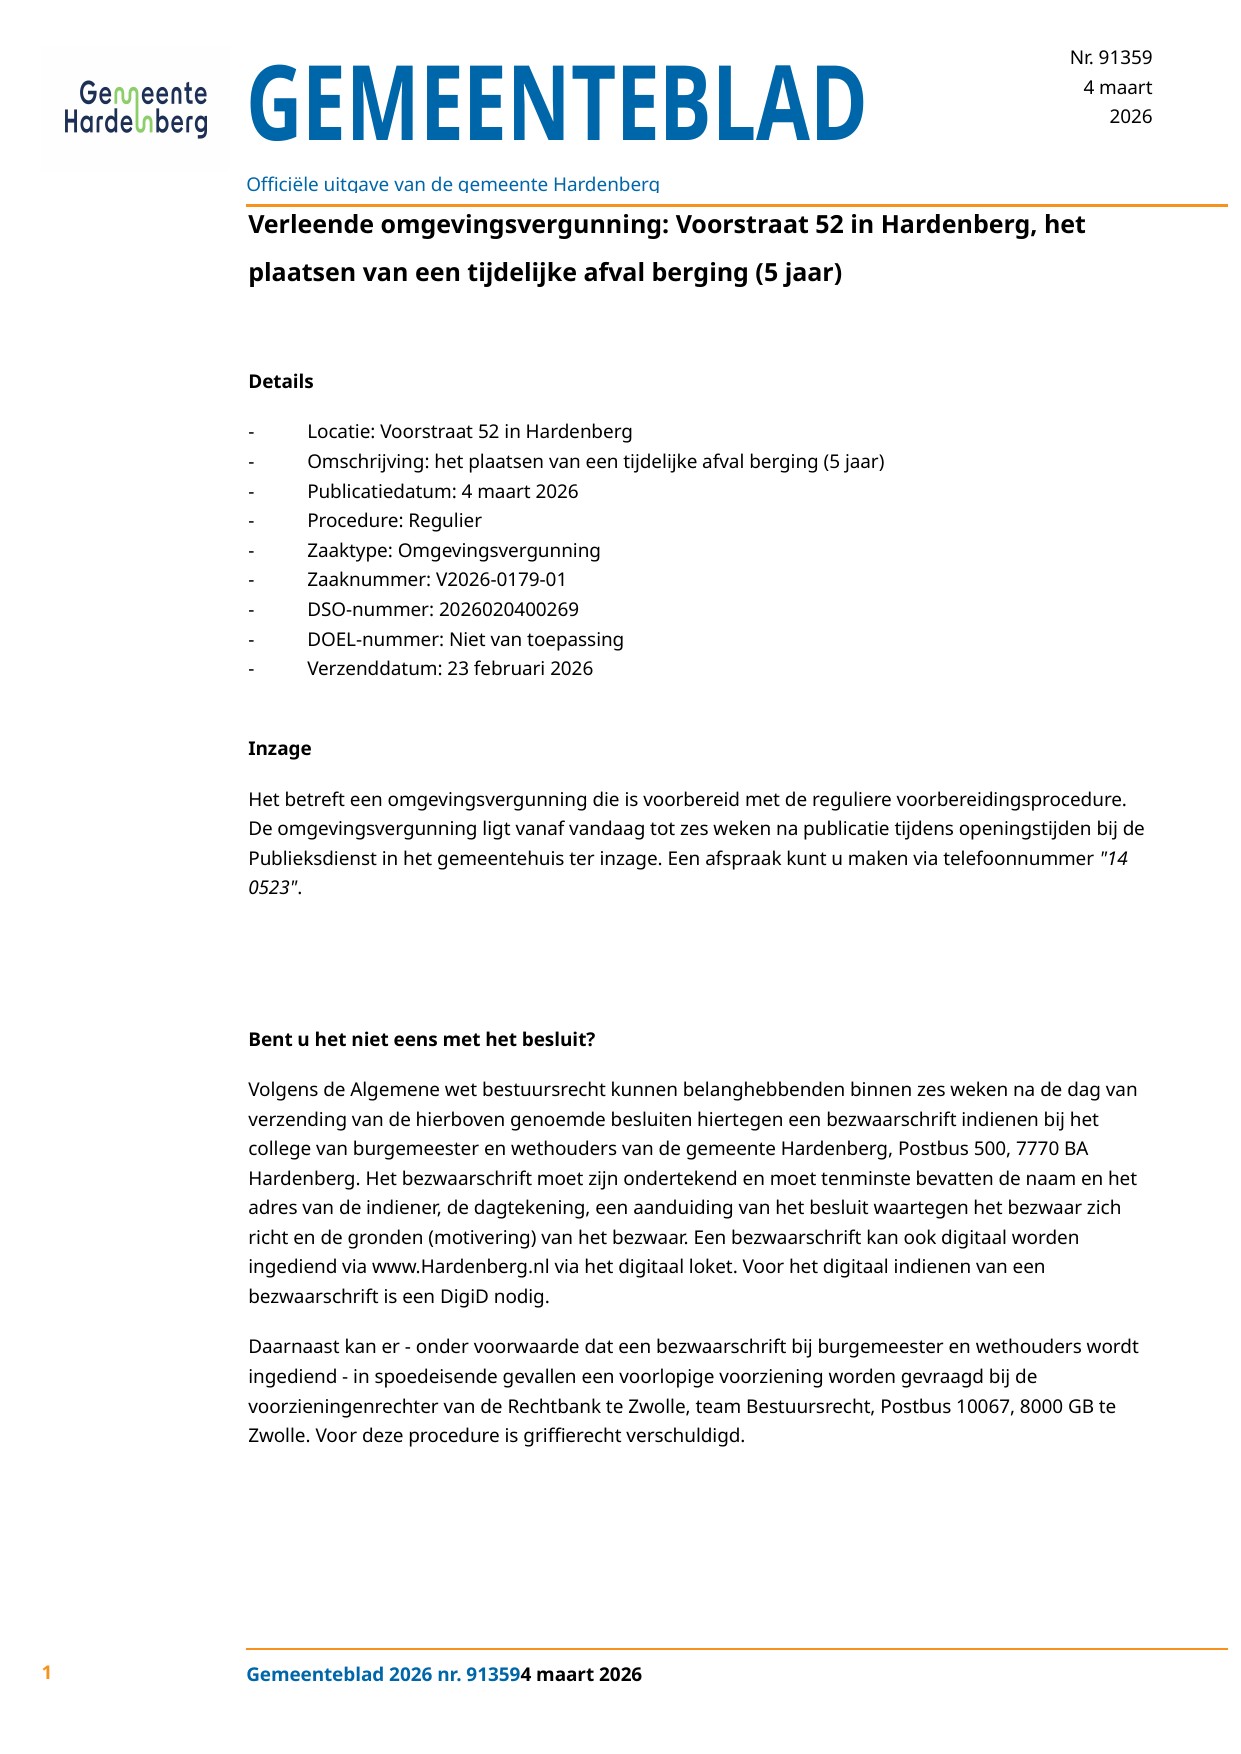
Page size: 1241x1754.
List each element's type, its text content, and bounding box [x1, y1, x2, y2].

picture [41, 47, 231, 172]
list Zaaktype: Omgevingsvergunning [248, 537, 1152, 563]
text Inzage [248, 735, 1152, 761]
list Verzenddatum: 23 februari 2026 [248, 655, 1152, 681]
text Daarnaast kan er - onder voorwaarde dat een bezwaarschrift bij burgemeester en wethouders wordt ingediend - in spoedeisende gevallen een voorlopige voorziening worden gevraagd bij de voorzieningenrechter van de Rechtbank te Zwolle, team Bestuursrecht, Postbus 10067, 8000 GB te Zwolle. Voor deze procedure is griffierecht verschuldigd. [248, 1334, 1152, 1448]
list Omschrijving: het plaatsen van een tijdelijke afval berging (5 jaar) [248, 448, 1152, 474]
list Locatie: Voorstraat 52 in Hardenberg [248, 419, 1152, 444]
list Zaaknummer: V2026-0179-01 [248, 567, 1152, 592]
text Volgens de Algemene wet bestuursrecht kunnen belanghebbenden binnen zes weken na de dag van verzending van de hierboven genoemde besluiten hiertegen een bezwaarschrift indienen bij het college van burgemeester en wethouders van de gemeente Hardenberg, Postbus 500, 7770 BA Hardenberg. Het bezwaarschrift moet zijn ondertekend en moet tenminste bevatten de naam en het adres van de indiener, de dagtekening, een aanduiding van het besluit waartegen het bezwaar zich richt en de gronden (motivering) van het bezwaar. Een bezwaarschrift kan ook digitaal worden ingediend via www.Hardenberg.nl via het digitaal loket. Voor het digitaal indienen van een bezwaarschrift is een DigiD nodig. [248, 1076, 1152, 1309]
list Publicatiedatum: 4 maart 2026 [248, 478, 1152, 504]
text Details [248, 368, 1152, 394]
text Verleende omgevingsvergunning: Voorstraat 52 in Hardenberg, het plaatsen van een tijdelijke afval berging (5 jaar) [248, 207, 1152, 288]
list DSO-nummer: 2026020400269 [248, 596, 1152, 622]
text Bent u het niet eens met het besluit? [248, 1026, 1152, 1052]
list Procedure: Regulier [248, 507, 1152, 533]
text Het betreft een omgevingsvergunning die is voorbereid met de reguliere voorbereidingsprocedure. De omgevingsvergunning ligt vanaf vandaag tot zes weken na publicatie tijdens openingstijden bij de Publieksdienst in het gemeentehuis ter inzage. Een afspraak kunt u maken via telefoonnummer "14 0523". [248, 786, 1152, 900]
list DOEL-nummer: Niet van toepassing [248, 626, 1152, 652]
